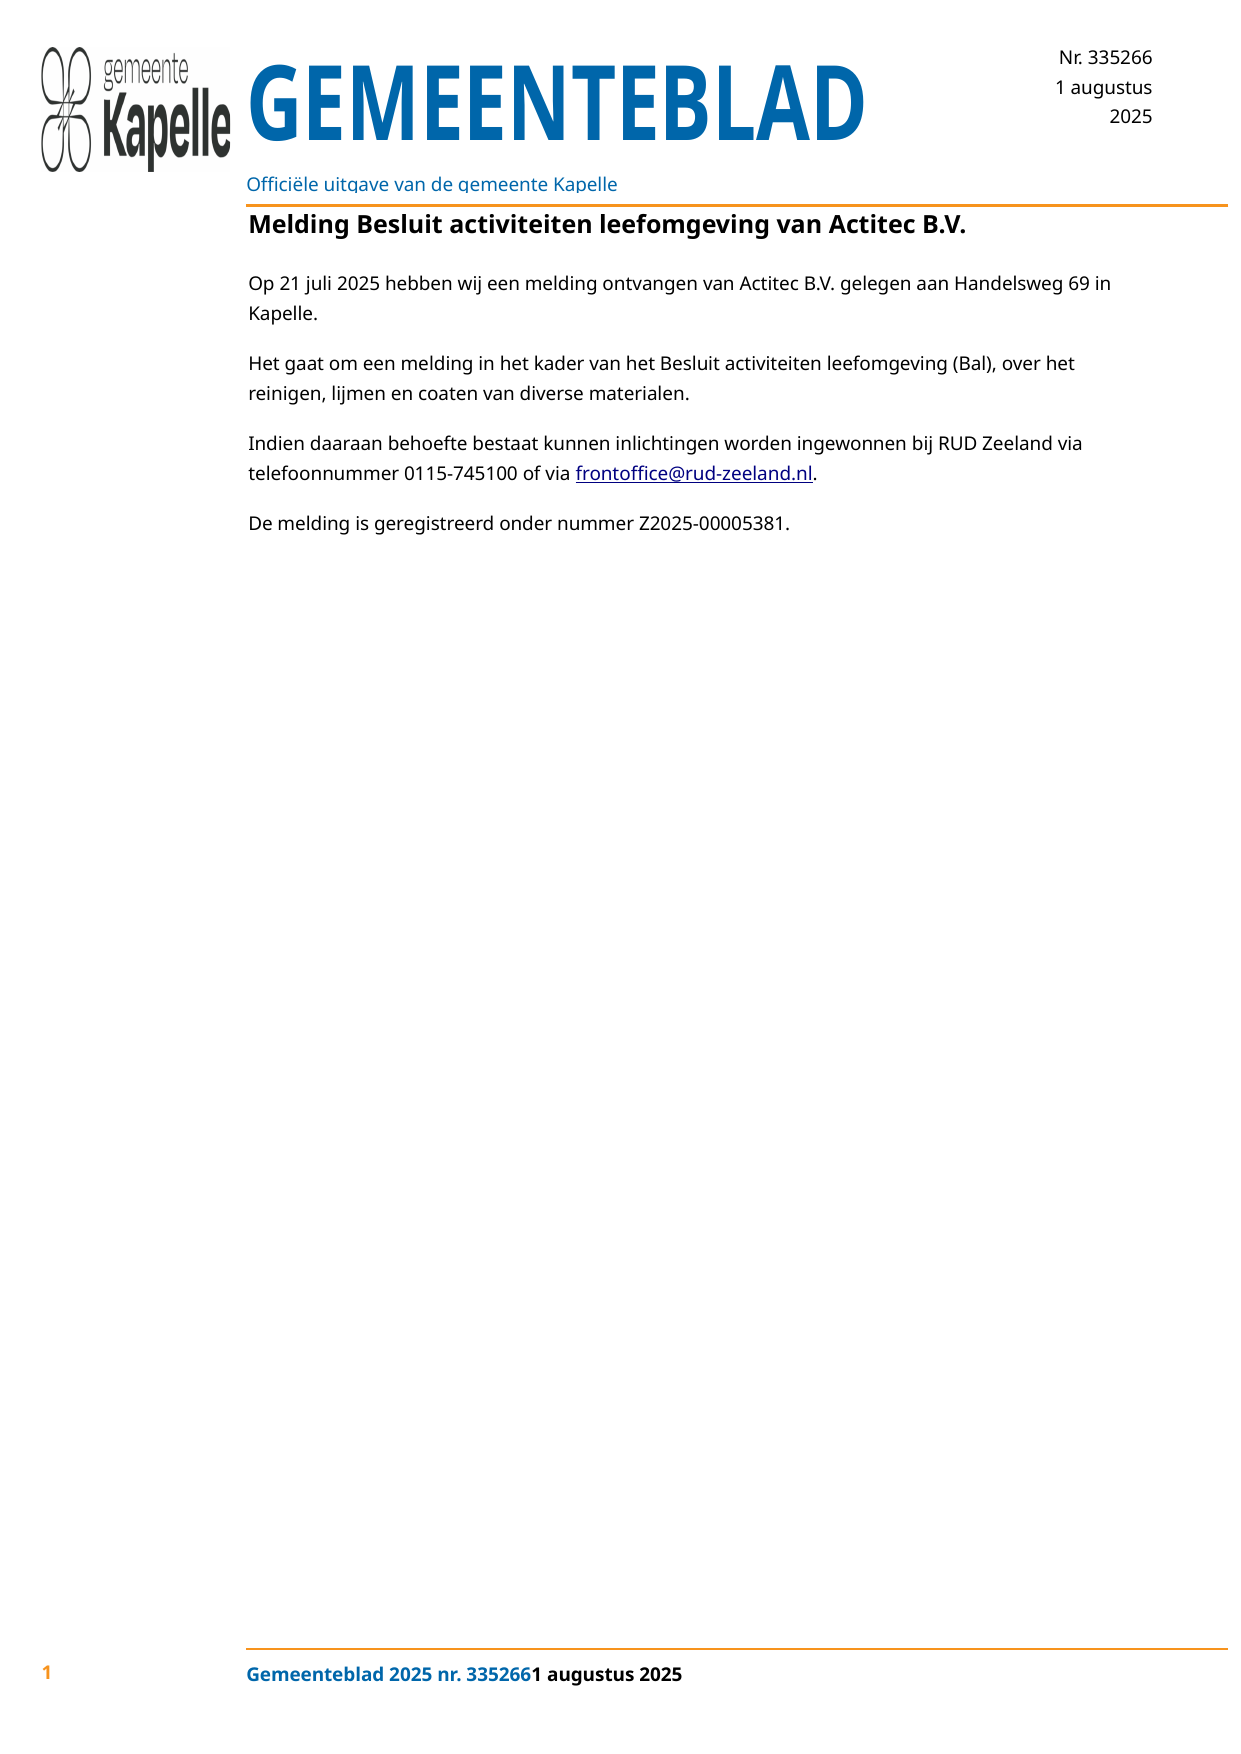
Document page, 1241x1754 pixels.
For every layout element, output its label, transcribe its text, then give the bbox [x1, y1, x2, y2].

text Melding Besluit activiteiten leefomgeving van Actitec B.V. [248, 207, 1152, 241]
picture [41, 47, 231, 172]
text De melding is geregistreerd onder nummer Z2025-00005381. [248, 510, 1152, 536]
text Het gaat om een melding in het kader van het Besluit activiteiten leefomgeving (Bal), over het reinigen, lijmen en coaten van diverse materialen. [248, 350, 1152, 406]
text Indien daaraan behoefte bestaat kunnen inlichtingen worden ingewonnen bij RUD Zeeland via telefoonnummer 0115-745100 of via frontoffice@rud-zeeland.nl. [248, 430, 1152, 486]
text Op 21 juli 2025 hebben wij een melding ontvangen van Actitec B.V. gelegen aan Handelsweg 69 in Kapelle. [248, 270, 1152, 326]
